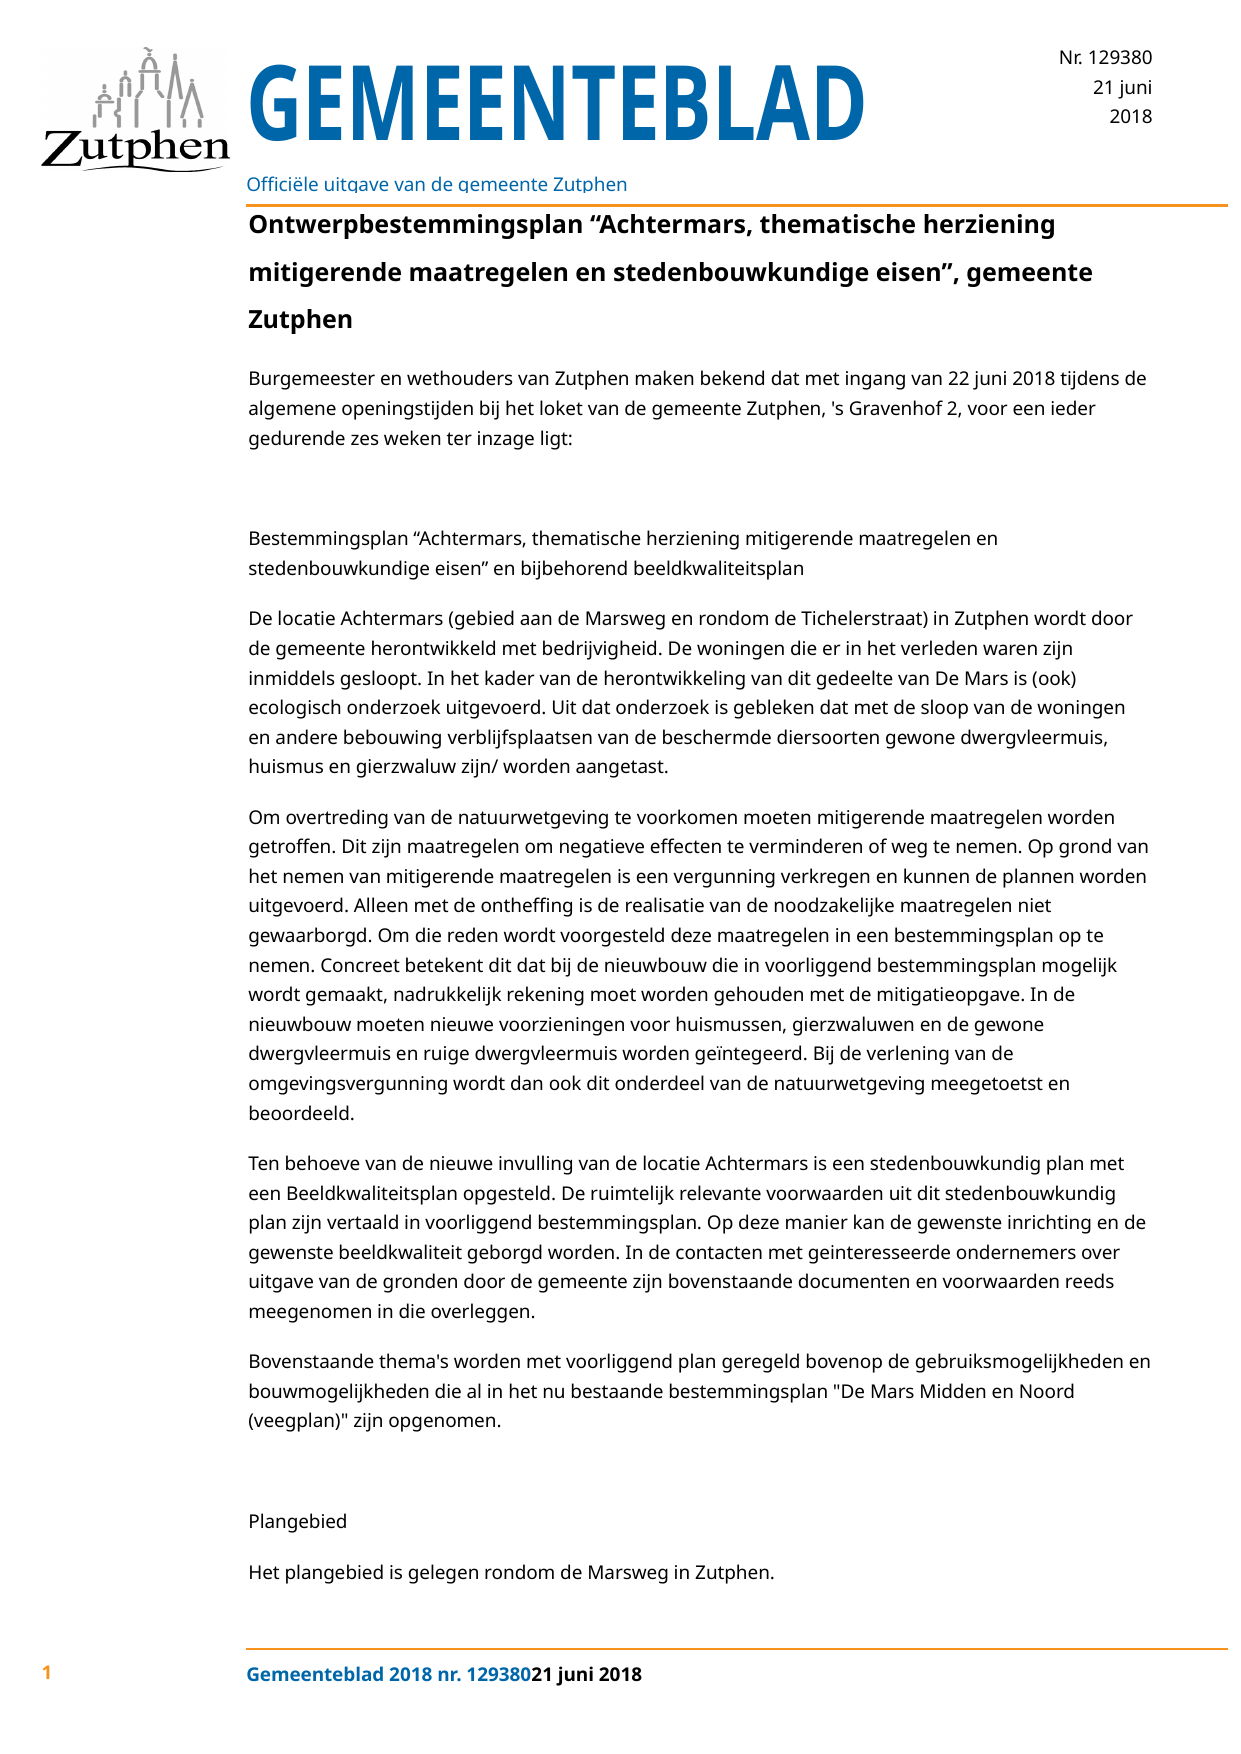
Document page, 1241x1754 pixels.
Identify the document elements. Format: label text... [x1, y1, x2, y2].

text Om overtreding van de natuurwetgeving te voorkomen moeten mitigerende maatregelen worden getroffen. Dit zijn maatregelen om negatieve effecten te verminderen of weg te nemen. Op grond van het nemen van mitigerende maatregelen is een vergunning verkregen en kunnen de plannen worden uitgevoerd. Alleen met de ontheffing is de realisatie van de noodzakelijke maatregelen niet gewaarborgd. Om die reden wordt voorgesteld deze maatregelen in een bestemmingsplan op te nemen. Concreet betekent dit dat bij de nieuwbouw die in voorliggend bestemmingsplan mogelijk wordt gemaakt, nadrukkelijk rekening moet worden gehouden met de mitigatieopgave. In de nieuwbouw moeten nieuwe voorzieningen voor huismussen, gierzwaluwen en de gewone dwergvleermuis en ruige dwergvleermuis worden geïntegeerd. Bij de verlening van de omgevingsvergunning wordt dan ook dit onderdeel van de natuurwetgeving meegetoetst en beoordeeld. [248, 804, 1152, 1125]
text Burgemeester en wethouders van Zutphen maken bekend dat met ingang van 22 juni 2018 tijdens de algemene openingstijden bij het loket van de gemeente Zutphen, 's Gravenhof 2, voor een ieder gedurende zes weken ter inzage ligt: [248, 366, 1152, 450]
text Bestemmingsplan “Achtermars, thematische herziening mitigerende maatregelen en stedenbouwkundige eisen” en bijbehorend beeldkwaliteitsplan [248, 526, 1152, 581]
text Ten behoeve van de nieuwe invulling van de locatie Achtermars is een stedenbouwkundig plan met een Beeldkwaliteitsplan opgesteld. De ruimtelijk relevante voorwaarden uit dit stedenbouwkundig plan zijn vertaald in voorliggend bestemmingsplan. Op deze manier kan de gewenste inrichting en de gewenste beeldkwaliteit geborgd worden. In de contacten met geinteresseerde ondernemers over uitgave van de gronden door de gemeente zijn bovenstaande documenten en voorwaarden reeds meegenomen in die overleggen. [248, 1150, 1152, 1324]
text Plangebied [248, 1508, 1152, 1534]
text De locatie Achtermars (gebied aan de Marsweg en rondom de Tichelerstraat) in Zutphen wordt door de gemeente herontwikkeld met bedrijvigheid. De woningen die er in het verleden waren zijn inmiddels gesloopt. In het kader van de herontwikkeling van dit gedeelte van De Mars is (ook) ecologisch onderzoek uitgevoerd. Uit dat onderzoek is gebleken dat met de sloop van de woningen en andere bebouwing verblijfsplaatsen van de beschermde diersoorten gewone dwergvleermuis, huismus en gierzwaluw zijn/ worden aangetast. [248, 606, 1152, 779]
picture [41, 47, 231, 172]
text Het plangebied is gelegen rondom de Marsweg in Zutphen. [248, 1559, 1152, 1584]
text Bovenstaande thema's worden met voorliggend plan geregeld bovenop de gebruiksmogelijkheden en bouwmogelijkheden die al in het nu bestaande bestemmingsplan "De Mars Midden en Noord (veegplan)" zijn opgenomen. [248, 1348, 1152, 1433]
text Ontwerpbestemmingsplan “Achtermars, thematische herziening mitigerende maatregelen en stedenbouwkundige eisen”, gemeente Zutphen [248, 207, 1152, 336]
